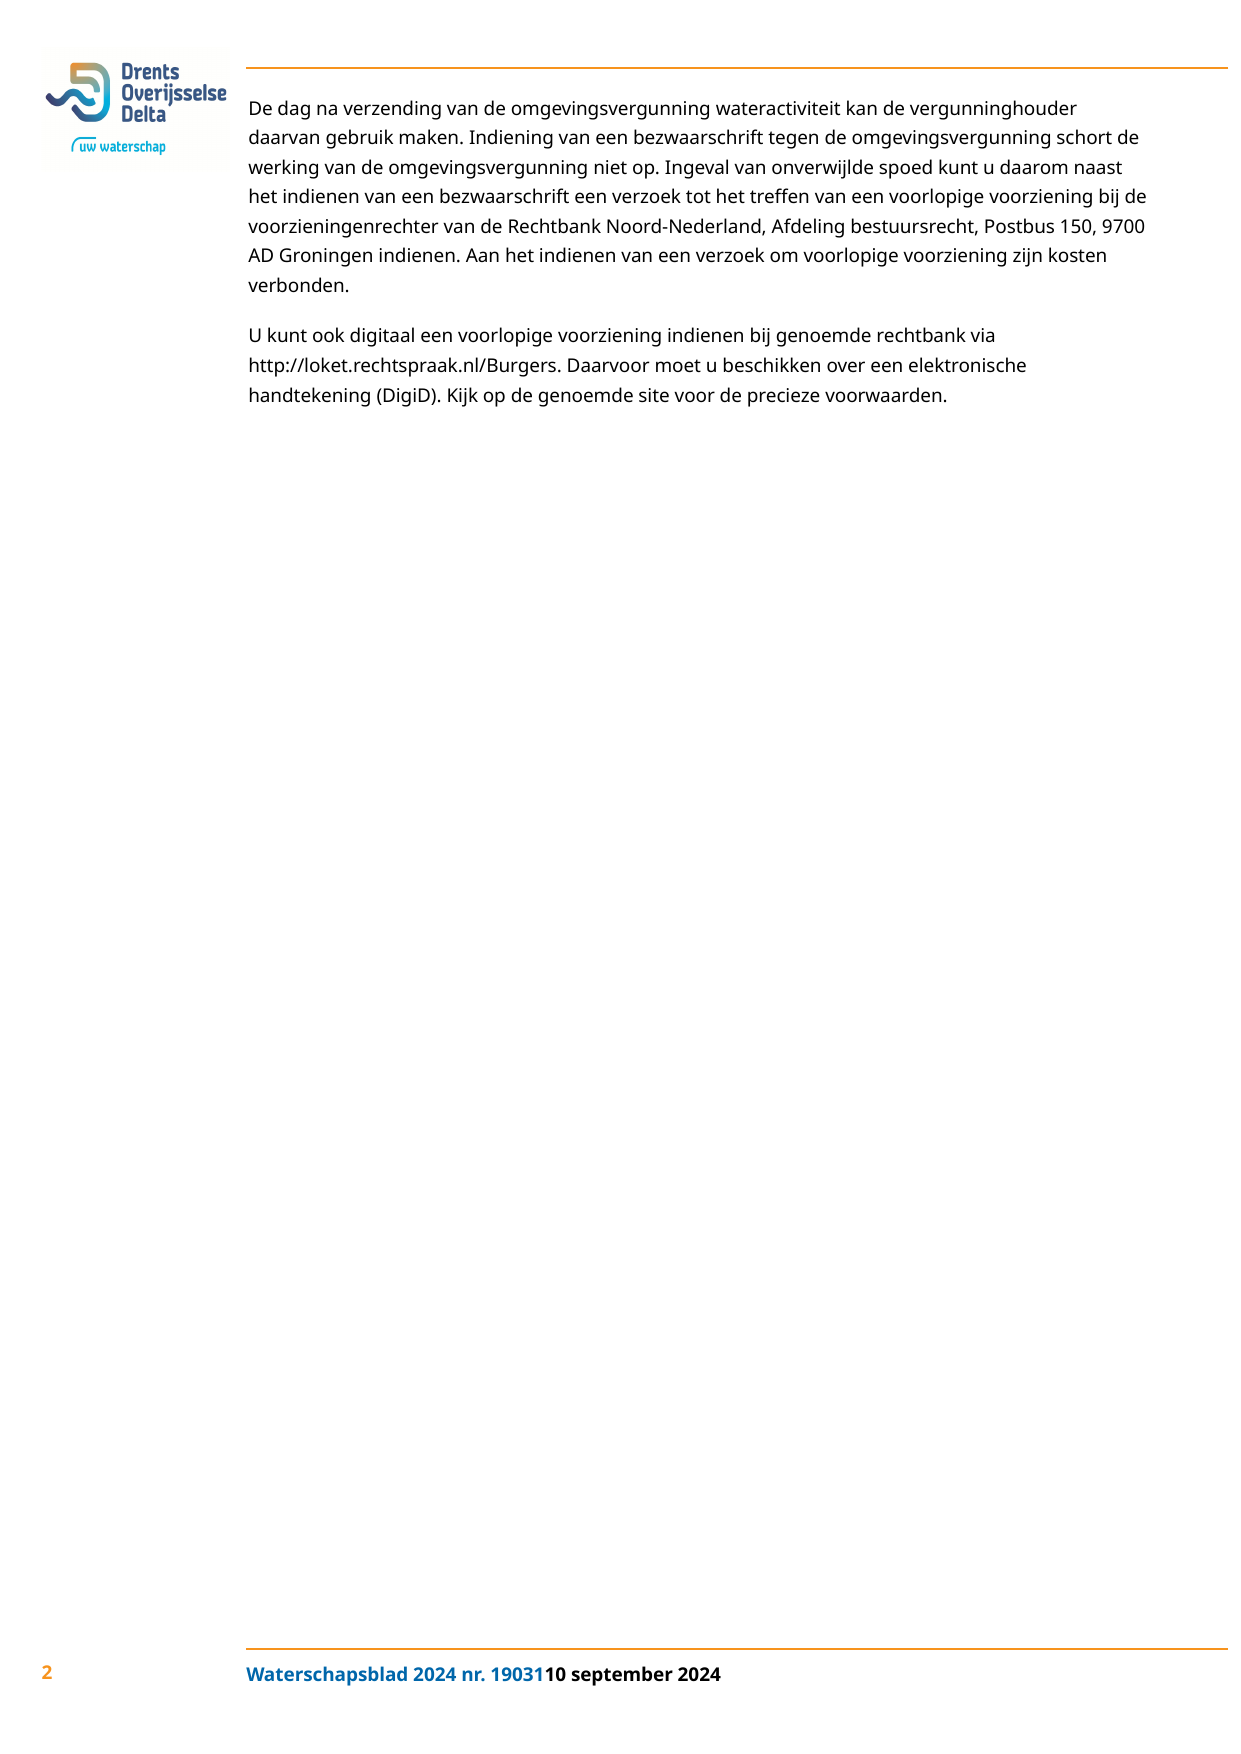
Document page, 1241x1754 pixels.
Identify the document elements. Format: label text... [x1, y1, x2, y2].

text De dag na verzending van de omgevingsvergunning wateractiviteit kan de vergunninghouder daarvan gebruik maken. Indiening van een bezwaarschrift tegen de omgevingsvergunning schort de werking van de omgevingsvergunning niet op. Ingeval van onverwijlde spoed kunt u daarom naast het indienen van een bezwaarschrift een verzoek tot het treffen van een voorlopige voorziening bij de voorzieningenrechter van de Rechtbank Noord-Nederland, Afdeling bestuursrecht, Postbus 150, 9700 AD Groningen indienen. Aan het indienen van een verzoek om voorlopige voorziening zijn kosten verbonden. [248, 95, 1152, 298]
picture [41, 47, 231, 172]
text U kunt ook digitaal een voorlopige voorziening indienen bij genoemde rechtbank via http://loket.rechtspraak.nl/Burgers. Daarvoor moet u beschikken over een elektronische handtekening (DigiD). Kijk op de genoemde site voor de precieze voorwaarden. [248, 323, 1152, 408]
